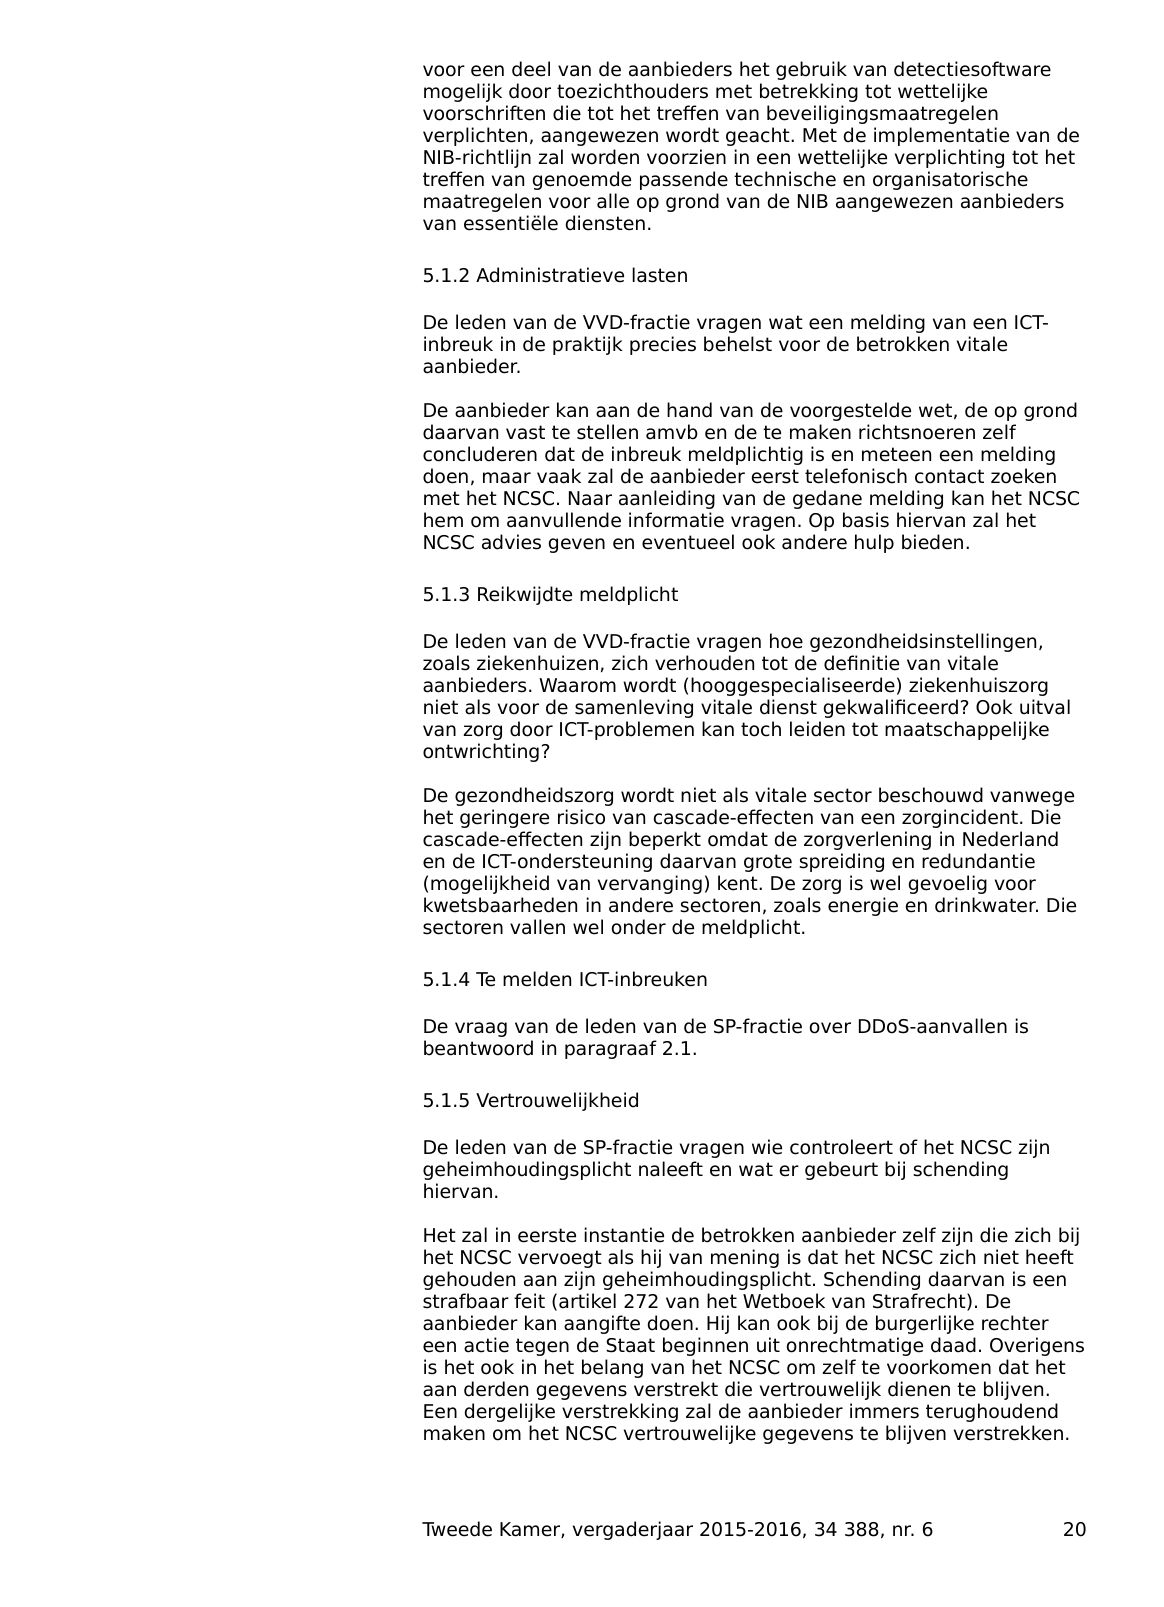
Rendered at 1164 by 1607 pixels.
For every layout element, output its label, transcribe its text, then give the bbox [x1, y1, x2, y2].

text De leden van de SP-fractie vragen wie controleert of het NCSC zijn geheimhoudingsplicht naleeft en wat er gebeurt bij schending hiervan. [422, 1137, 1087, 1203]
subtitle 5.1.2 Administratieve lasten [422, 265, 1087, 287]
text De vraag van de leden van de SP-fractie over DDoS-aanvallen is beantwoord in paragraaf 2.1. [422, 1016, 1087, 1060]
text De leden van de VVD-fractie vragen hoe gezondheidsinstellingen, zoals ziekenhuizen, zich verhouden tot de definitie van vitale aanbieders. Waarom wordt (hooggespecialiseerde) ziekenhuiszorg niet als voor de samenleving vitale dienst gekwalificeerd? Ook uitval van zorg door ICT-problemen kan toch leiden tot maatschappelijke ontwrichting? [422, 631, 1087, 763]
text De gezondheidszorg wordt niet als vitale sector beschouwd vanwege het geringere risico van cascade-effecten van een zorgincident. Die cascade-effecten zijn beperkt omdat de zorgverlening in Nederland en de ICT-ondersteuning daarvan grote spreiding en redundantie (mogelijkheid van vervanging) kent. De zorg is wel gevoelig voor kwetsbaarheden in andere sectoren, zoals energie en drinkwater. Die sectoren vallen wel onder de meldplicht. [422, 785, 1087, 939]
subtitle 5.1.4 Te melden ICT-inbreuken [422, 969, 1087, 991]
subtitle 5.1.3 Reikwijdte meldplicht [422, 584, 1087, 606]
text De leden van de VVD-fractie vragen wat een melding van een ICT-inbreuk in de praktijk precies behelst voor de betrokken vitale aanbieder. [422, 312, 1087, 378]
text voor een deel van de aanbieders het gebruik van detectiesoftware mogelijk door toezichthouders met betrekking tot wettelijke voorschriften die tot het treffen van beveiligingsmaatregelen verplichten, aangewezen wordt geacht. Met de implementatie van de NIB-richtlijn zal worden voorzien in een wettelijke verplichting tot het treffen van genoemde passende technische en organisatorische maatregelen voor alle op grond van de NIB aangewezen aanbieders van essentiële diensten. [422, 59, 1087, 235]
subtitle 5.1.5 Vertrouwelijkheid [422, 1090, 1087, 1112]
text De aanbieder kan aan de hand van de voorgestelde wet, de op grond daarvan vast te stellen amvb en de te maken richtsnoeren zelf concluderen dat de inbreuk meldplichtig is en meteen een melding doen, maar vaak zal de aanbieder eerst telefonisch contact zoeken met het NCSC. Naar aanleiding van de gedane melding kan het NCSC hem om aanvullende informatie vragen. Op basis hiervan zal het NCSC advies geven en eventueel ook andere hulp bieden. [422, 400, 1087, 554]
text Het zal in eerste instantie de betrokken aanbieder zelf zijn die zich bij het NCSC vervoegt als hij van mening is dat het NCSC zich niet heeft gehouden aan zijn geheimhoudingsplicht. Schending daarvan is een strafbaar feit (artikel 272 van het Wetboek van Strafrecht). De aanbieder kan aangifte doen. Hij kan ook bij de burgerlijke rechter een actie tegen de Staat beginnen uit onrechtmatige daad. Overigens is het ook in het belang van het NCSC om zelf te voorkomen dat het aan derden gegevens verstrekt die vertrouwelijk dienen te blijven. Een dergelijke verstrekking zal de aanbieder immers terughoudend maken om het NCSC vertrouwelijke gegevens te blijven verstrekken. [422, 1225, 1087, 1444]
